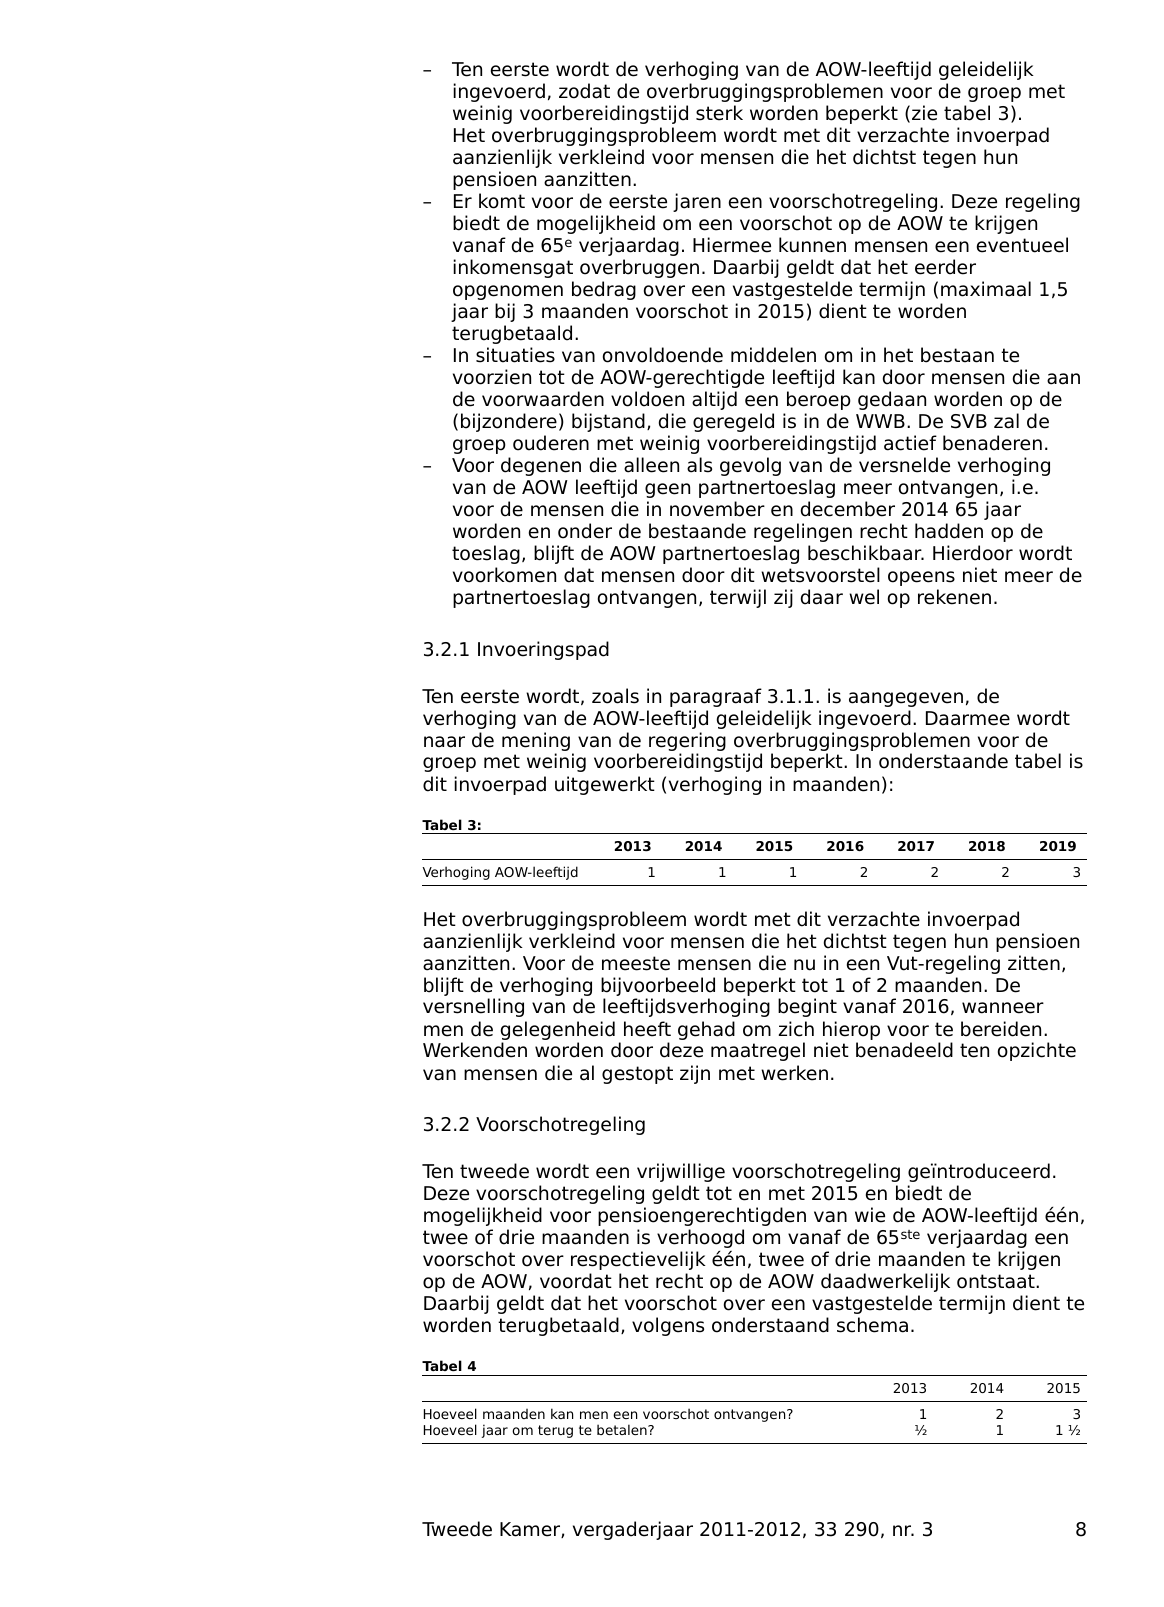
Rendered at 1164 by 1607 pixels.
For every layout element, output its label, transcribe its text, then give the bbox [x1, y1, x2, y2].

table_cell 1 [732, 860, 803, 885]
text Daarbij geldt dat het voorschot over een vastgestelde termijn dient te worden terugbetaald, volgens onderstaand schema. [422, 1293, 1087, 1337]
table_header Tabel 4 [422, 1359, 1087, 1375]
text – In situaties van onvoldoende middelen om in het bestaan te voorzien tot de AOW-gerechtigde leeftijd kan door mensen die aan de voorwaarden voldoen altijd een beroep gedaan worden op de (bijzondere) bijstand, die geregeld is in de WWB. De SVB zal de groep ouderen met weinig voorbereidingstijd actief benaderen. [422, 345, 1087, 455]
table_cell 2 [803, 860, 874, 885]
table_cell 1 [933, 1423, 1010, 1443]
table_cell 2016 [803, 834, 874, 859]
table_cell 2013 [856, 1376, 933, 1401]
table_cell Hoeveel maanden kan men een voorschot ontvangen? [422, 1402, 856, 1422]
table_cell [422, 834, 591, 859]
table_cell 2015 [1010, 1376, 1087, 1401]
text – Er komt voor de eerste jaren een voorschotregeling. Deze regeling biedt de mogelijkheid om een voorschot op de AOW te krijgen vanaf de 65e verjaardag. Hiermee kunnen mensen een eventueel inkomensgat overbruggen. Daarbij geldt dat het eerder opgenomen bedrag over een vastgestelde termijn (maximaal 1,5 jaar bij 3 maanden voorschot in 2015) dient te worden terugbetaald. [422, 191, 1087, 345]
text Ten eerste wordt, zoals in paragraaf 3.1.1. is aangegeven, de verhoging van de AOW-leeftijd geleidelijk ingevoerd. Daarmee wordt naar de mening van de regering overbruggingsproblemen voor de groep met weinig voorbereidingstijd beperkt. In onderstaande tabel is dit invoerpad uitgewerkt (verhoging in maanden): [422, 686, 1087, 795]
table_cell 2 [874, 860, 945, 885]
table_cell [422, 1376, 856, 1401]
text – Ten eerste wordt de verhoging van de AOW-leeftijd geleidelijk ingevoerd, zodat de overbruggingsproblemen voor de groep met weinig voorbereidingstijd sterk worden beperkt (zie tabel 3). [422, 59, 1087, 125]
table_cell 2019 [1016, 834, 1087, 859]
table_header Tabel 3: [422, 817, 1087, 833]
text – Voor degenen die alleen als gevolg van de versnelde verhoging van de AOW leeftijd geen partnertoeslag meer ontvangen, i.e. voor de mensen die in november en december 2014 65 jaar worden en onder de bestaande regelingen recht hadden op de toeslag, blijft de AOW partnertoeslag beschikbaar. Hierdoor wordt voorkomen dat mensen door dit wetsvoorstel opeens niet meer de partnertoeslag ontvangen, terwijl zij daar wel op rekenen. [422, 455, 1087, 608]
table_cell 2013 [591, 834, 661, 859]
table_cell 2014 [661, 834, 732, 859]
subtitle 3.2.1 Invoeringspad [422, 638, 1087, 661]
table_cell 2018 [945, 834, 1016, 859]
table_cell 2015 [732, 834, 803, 859]
table_cell Verhoging AOW-leeftijd [422, 860, 591, 885]
table_cell 1 [661, 860, 732, 885]
table_cell 2017 [874, 834, 945, 859]
table_cell 1 [591, 860, 661, 885]
table_cell 3 [1010, 1402, 1087, 1422]
text Het overbruggingsprobleem wordt met dit verzachte invoerpad aanzienlijk verkleind voor mensen die het dichtst tegen hun pensioen aanzitten. [452, 125, 1087, 191]
table_cell Hoeveel jaar om terug te betalen? [422, 1423, 856, 1443]
text Ten tweede wordt een vrijwillige voorschotregeling geïntroduceerd. Deze voorschotregeling geldt tot en met 2015 en biedt de mogelijkheid voor pensioengerechtigden van wie de AOW-leeftijd één, twee of drie maanden is verhoogd om vanaf de 65ste verjaardag een voorschot over respectievelijk één, twee of drie maanden te krijgen op de AOW, voordat het recht op de AOW daadwerkelijk ontstaat. [422, 1161, 1087, 1293]
table_cell 1 [856, 1402, 933, 1422]
table_cell ½ [856, 1423, 933, 1443]
table_cell 2 [945, 860, 1016, 885]
table_cell 2014 [933, 1376, 1010, 1401]
subtitle 3.2.2 Voorschotregeling [422, 1114, 1087, 1136]
table_cell 2 [933, 1402, 1010, 1422]
table_cell 1 ½ [1010, 1423, 1087, 1443]
text Het overbruggingsprobleem wordt met dit verzachte invoerpad aanzienlijk verkleind voor mensen die het dichtst tegen hun pensioen aanzitten. Voor de meeste mensen die nu in een Vut-regeling zitten, blijft de verhoging bijvoorbeeld beperkt tot 1 of 2 maanden. De versnelling van de leeftijdsverhoging begint vanaf 2016, wanneer men de gelegenheid heeft gehad om zich hierop voor te bereiden. Werkenden worden door deze maatregel niet benadeeld ten opzichte van mensen die al gestopt zijn met werken. [422, 908, 1087, 1084]
table_cell 3 [1016, 860, 1087, 885]
